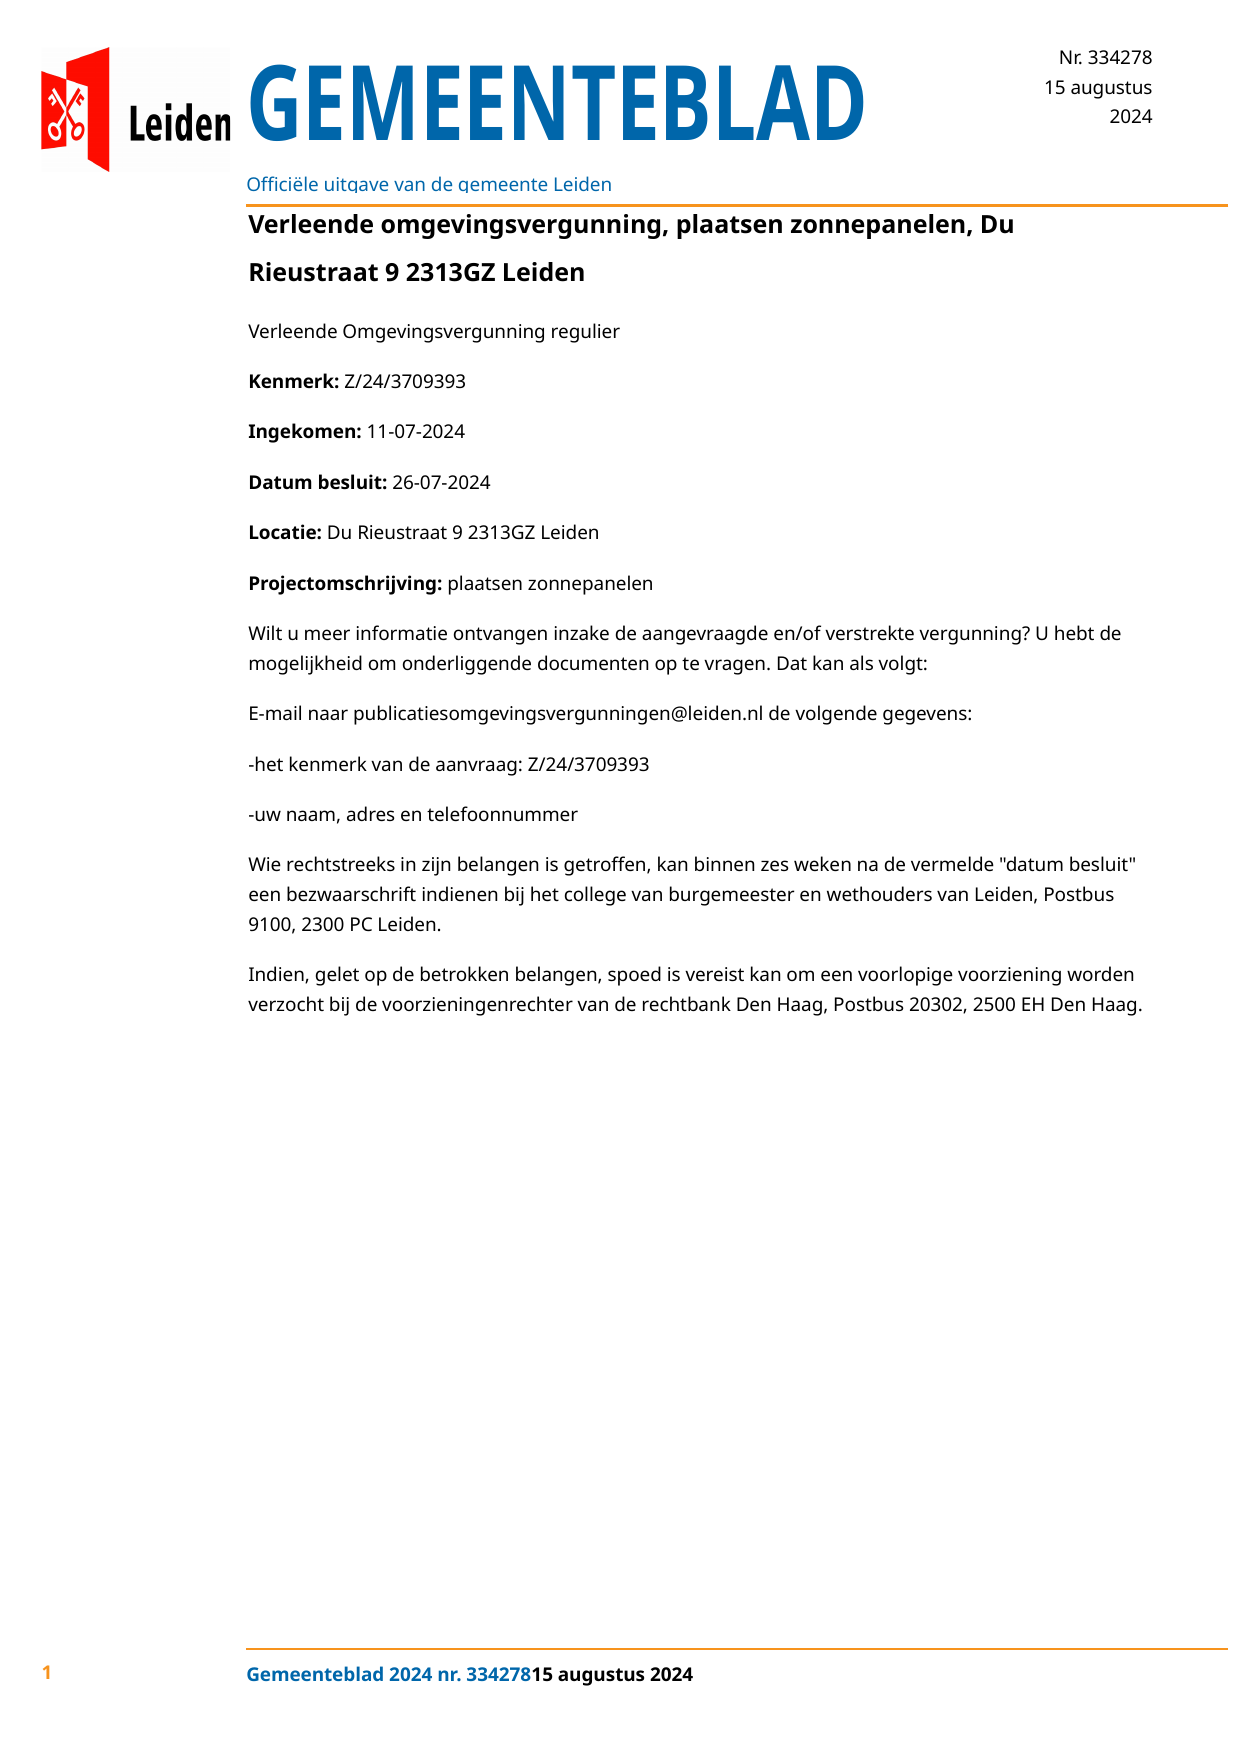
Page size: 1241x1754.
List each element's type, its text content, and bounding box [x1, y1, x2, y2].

text Datum besluit: 26-07-2024 [248, 469, 1152, 495]
text E-mail naar publicatiesomgevingsvergunningen@leiden.nl de volgende gegevens: [248, 700, 1152, 726]
text -uw naam, adres en telefoonnummer [248, 801, 1152, 827]
text Verleende omgevingsvergunning, plaatsen zonnepanelen, Du Rieustraat 9 2313GZ Leiden [248, 207, 1152, 288]
text Indien, gelet op de betrokken belangen, spoed is vereist kan om een voorlopige voorziening worden verzocht bij de voorzieningenrechter van de rechtbank Den Haag, Postbus 20302, 2500 EH Den Haag. [248, 961, 1152, 1017]
text Kenmerk: Z/24/3709393 [248, 368, 1152, 394]
picture [41, 47, 231, 172]
text Projectomschrijving: plaatsen zonnepanelen [248, 570, 1152, 596]
text Locatie: Du Rieustraat 9 2313GZ Leiden [248, 519, 1152, 545]
text Ingekomen: 11-07-2024 [248, 419, 1152, 444]
text Verleende Omgevingsvergunning regulier [248, 318, 1152, 344]
text -het kenmerk van de aanvraag: Z/24/3709393 [248, 751, 1152, 777]
text Wilt u meer informatie ontvangen inzake de aangevraagde en/of verstrekte vergunning? U hebt de mogelijkheid om onderliggende documenten op te vragen. Dat kan als volgt: [248, 620, 1152, 676]
text Wie rechtstreeks in zijn belangen is getroffen, kan binnen zes weken na de vermelde "datum besluit" een bezwaarschrift indienen bij het college van burgemeester en wethouders van Leiden, Postbus 9100, 2300 PC Leiden. [248, 852, 1152, 937]
